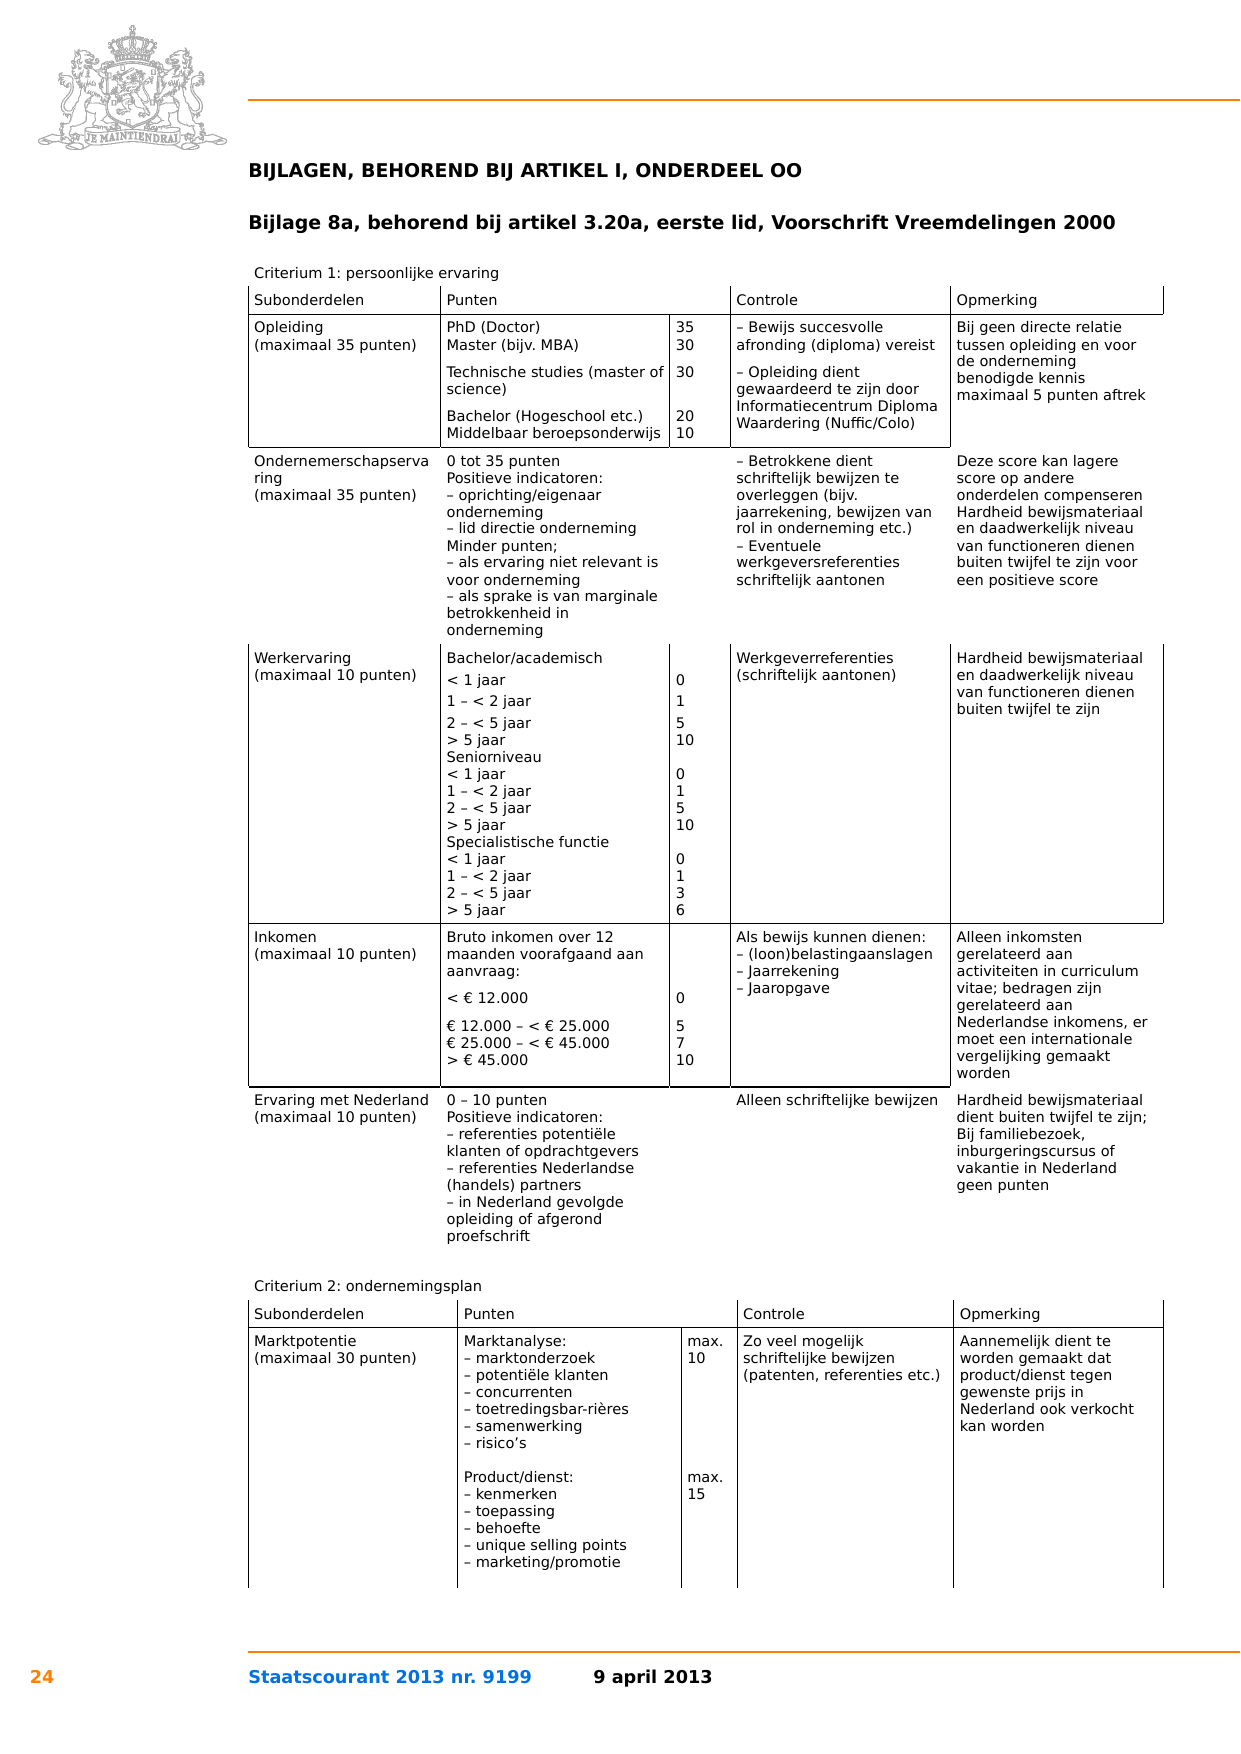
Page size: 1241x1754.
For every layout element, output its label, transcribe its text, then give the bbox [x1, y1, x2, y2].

table_cell 10 [670, 817, 730, 833]
table_cell 1 [670, 688, 730, 710]
table_cell > 5 jaar [441, 817, 669, 833]
table_cell [731, 1012, 950, 1086]
table_cell < 1 jaar [441, 667, 669, 688]
table_cell 5 [670, 710, 730, 732]
table_cell 5 7 10 [670, 1012, 730, 1086]
table_cell Ondernemerschapservaring (maximaal 35 punten) [249, 448, 440, 644]
table_cell [249, 834, 440, 851]
table_cell Bachelor (Hogeschool etc.) Middelbaar beroepsonderwijs [441, 403, 669, 447]
table_cell Bruto inkomen over 12 maanden voorafgaand aan aanvraag: [441, 924, 669, 984]
table_cell [670, 924, 730, 984]
table_cell [249, 817, 440, 833]
table_cell 6 [670, 901, 730, 923]
table_cell < € 12.000 [441, 985, 669, 1012]
table_cell [731, 885, 950, 901]
table_cell [249, 985, 440, 1012]
table_cell [731, 817, 950, 833]
table_cell Marktpotentie (maximaal 30 punten) [249, 1328, 457, 1452]
table_cell Aannemelijk dient te worden gemaakt dat product/dienst tegen gewenste prijs in Nederland ook verkocht kan worden [954, 1328, 1163, 1452]
table_cell 1 – < 2 jaar [441, 783, 669, 799]
table_cell < 1 jaar [441, 851, 669, 867]
table_cell Opmerking [954, 1301, 1163, 1327]
table_cell [951, 834, 1163, 851]
table_cell > 5 jaar [441, 901, 669, 923]
table_header Criterium 1: persoonlijke ervaring [249, 260, 1163, 286]
table_cell Hardheid bewijsmateriaal en daadwerkelijk niveau van functioneren dienen buiten twijfel te zijn [951, 645, 1163, 732]
table_cell 0 [670, 985, 730, 1012]
table_cell [249, 851, 440, 867]
table_cell [670, 749, 730, 766]
table_cell [731, 901, 950, 923]
table_cell 35 30 [670, 315, 730, 358]
table_cell [951, 868, 1163, 884]
table_cell > 5 jaar [441, 732, 669, 749]
table_cell Controle [731, 287, 950, 314]
table_cell 0 [670, 766, 730, 783]
table_cell 2 – < 5 jaar [441, 885, 669, 901]
table_cell [249, 749, 440, 766]
table_cell [731, 868, 950, 884]
table_cell [951, 851, 1163, 867]
table_cell [249, 901, 440, 923]
table_cell 3 [670, 885, 730, 901]
table_cell [951, 817, 1163, 833]
table_cell [951, 749, 1163, 766]
table_cell max. 10 [682, 1328, 737, 1452]
table_cell € 12.000 – < € 25.000 € 25.000 – < € 45.000 > € 45.000 [441, 1012, 669, 1086]
table_cell [249, 1012, 440, 1086]
table_cell 1 – < 2 jaar [441, 688, 669, 710]
table_cell [682, 1452, 737, 1469]
table_cell 2 – < 5 jaar [441, 710, 669, 732]
table_cell 2 – < 5 jaar [441, 800, 669, 817]
table_cell [954, 1469, 1163, 1571]
table_cell 0 – 10 punten Positieve indicatoren: – referenties potentiële klanten of opdrachtgevers – referenties Nederlandse (handels) partners – in Nederland gevolgde opleiding of afgerond proefschrift [441, 1088, 669, 1249]
table_cell Controle [738, 1301, 953, 1327]
table_cell Zo veel mogelijk schriftelijke bewijzen (patenten, referenties etc.) [738, 1328, 953, 1452]
table_cell [738, 1469, 953, 1571]
table_cell Werkervaring (maximaal 10 punten) [249, 645, 440, 732]
table_cell [731, 732, 950, 749]
table_cell [738, 1571, 953, 1588]
table_cell [249, 868, 440, 884]
table_cell [731, 783, 950, 799]
table_cell [458, 1452, 681, 1469]
table_cell Subonderdelen [249, 1301, 457, 1327]
table_cell Ervaring met Nederland (maximaal 10 punten) [249, 1088, 440, 1249]
table_cell [670, 645, 730, 667]
table_cell – Betrokkene dient schriftelijk bewijzen te overleggen (bijv. jaarrekening, bewijzen van rol in onderneming etc.) – Eventuele werkgeversreferenties schriftelijk aantonen [731, 448, 950, 644]
table_cell [670, 1088, 730, 1249]
table_cell 20 10 [670, 403, 730, 447]
table_cell 1 [670, 868, 730, 884]
table_cell Bij geen directe relatie tussen opleiding en voor de onderneming benodigde kennis maximaal 5 punten aftrek [951, 315, 1163, 447]
table_cell 5 [670, 800, 730, 817]
table_cell [249, 1452, 457, 1469]
table_cell [249, 800, 440, 817]
table_cell Opleiding (maximaal 35 punten) [249, 315, 440, 358]
table_cell Punten [441, 287, 730, 314]
table_cell Technische studies (master of science) [441, 358, 669, 402]
table_cell [954, 1452, 1163, 1469]
table_cell [951, 901, 1163, 923]
table_cell Seniorniveau [441, 749, 669, 766]
table_cell 1 – < 2 jaar [441, 868, 669, 884]
table_cell max. 15 [682, 1469, 737, 1571]
table_cell [249, 1469, 457, 1571]
table_cell [249, 885, 440, 901]
table_cell 10 [670, 732, 730, 749]
table_cell [731, 834, 950, 851]
table_cell Marktanalyse: – marktonderzoek – potentiële klanten – concurrenten – toetredingsbar-rières – samenwerking – risico’s [458, 1328, 681, 1452]
table_cell [249, 1571, 457, 1588]
table_cell [682, 1571, 737, 1588]
table_cell 0 tot 35 punten Positieve indicatoren: – oprichting/eigenaar onderneming – lid directie onderneming Minder punten; – als ervaring niet relevant is voor onderneming – als sprake is van marginale betrokkenheid in onderneming [441, 448, 669, 644]
table_cell [731, 851, 950, 867]
table_cell [670, 834, 730, 851]
table_cell 30 [670, 358, 730, 402]
table_cell Inkomen (maximaal 10 punten) [249, 924, 440, 984]
table_cell Werkgeverreferenties (schriftelijk aantonen) [731, 645, 950, 732]
table_cell [731, 800, 950, 817]
table_cell [951, 766, 1163, 783]
subtitle BIJLAGEN, BEHOREND BIJ ARTIKEL I, ONDERDEEL OO [248, 160, 1163, 182]
table_cell – Opleiding dient gewaardeerd te zijn door Informatiecentrum Diploma Waardering (Nuffic/Colo) [731, 358, 950, 447]
table_cell [670, 448, 730, 644]
table_cell < 1 jaar [441, 766, 669, 783]
table_cell Hardheid bewijsmateriaal dient buiten twijfel te zijn; Bij familiebezoek, inburgeringscursus of vakantie in Nederland geen punten [951, 1088, 1163, 1249]
table_cell [249, 358, 440, 402]
table_cell Product/dienst: – kenmerken – toepassing – behoefte – unique selling points – marketing/promotie [458, 1469, 681, 1571]
table_cell Als bewijs kunnen dienen: – (loon)belastingaanslagen – Jaarrekening – Jaaropgave [731, 924, 950, 1012]
table_cell Subonderdelen [249, 287, 440, 314]
table_cell [954, 1571, 1163, 1588]
table_cell 0 [670, 851, 730, 867]
table_cell [738, 1452, 953, 1469]
table_cell [731, 766, 950, 783]
table_cell – Bewijs succesvolle afronding (diploma) vereist [731, 315, 950, 358]
table_cell [731, 749, 950, 766]
table_cell [249, 732, 440, 749]
table_cell Bachelor/academisch [441, 645, 669, 667]
subtitle Bijlage 8a, behorend bij artikel 3.20a, eerste lid, Voorschrift Vreemdelingen 2000 [248, 212, 1163, 234]
table_cell Alleen inkomsten gerelateerd aan activiteiten in curriculum vitae; bedragen zijn gerelateerd aan Nederlandse inkomens, er moet een internationale vergelijking gemaakt worden [951, 924, 1163, 1086]
table_cell [951, 783, 1163, 799]
table_cell [458, 1571, 681, 1588]
table_cell [951, 800, 1163, 817]
table_cell 1 [670, 783, 730, 799]
table_cell [951, 732, 1163, 749]
table_cell [249, 766, 440, 783]
table_cell [249, 783, 440, 799]
table_cell [249, 403, 440, 447]
table_cell PhD (Doctor) Master (bijv. MBA) [441, 315, 669, 358]
table_cell 0 [670, 667, 730, 688]
picture [38, 25, 227, 150]
table_cell Opmerking [951, 287, 1163, 314]
table_cell Specialistische functie [441, 834, 669, 851]
table_cell [951, 885, 1163, 901]
table_header Criterium 2: ondernemingsplan [249, 1274, 1163, 1300]
table_cell Deze score kan lagere score op andere onderdelen compenseren Hardheid bewijsmateriaal en daadwerkelijk niveau van functioneren dienen buiten twijfel te zijn voor een positieve score [951, 448, 1163, 644]
table_cell Alleen schriftelijke bewijzen [731, 1088, 950, 1249]
table_cell Punten [458, 1301, 737, 1327]
